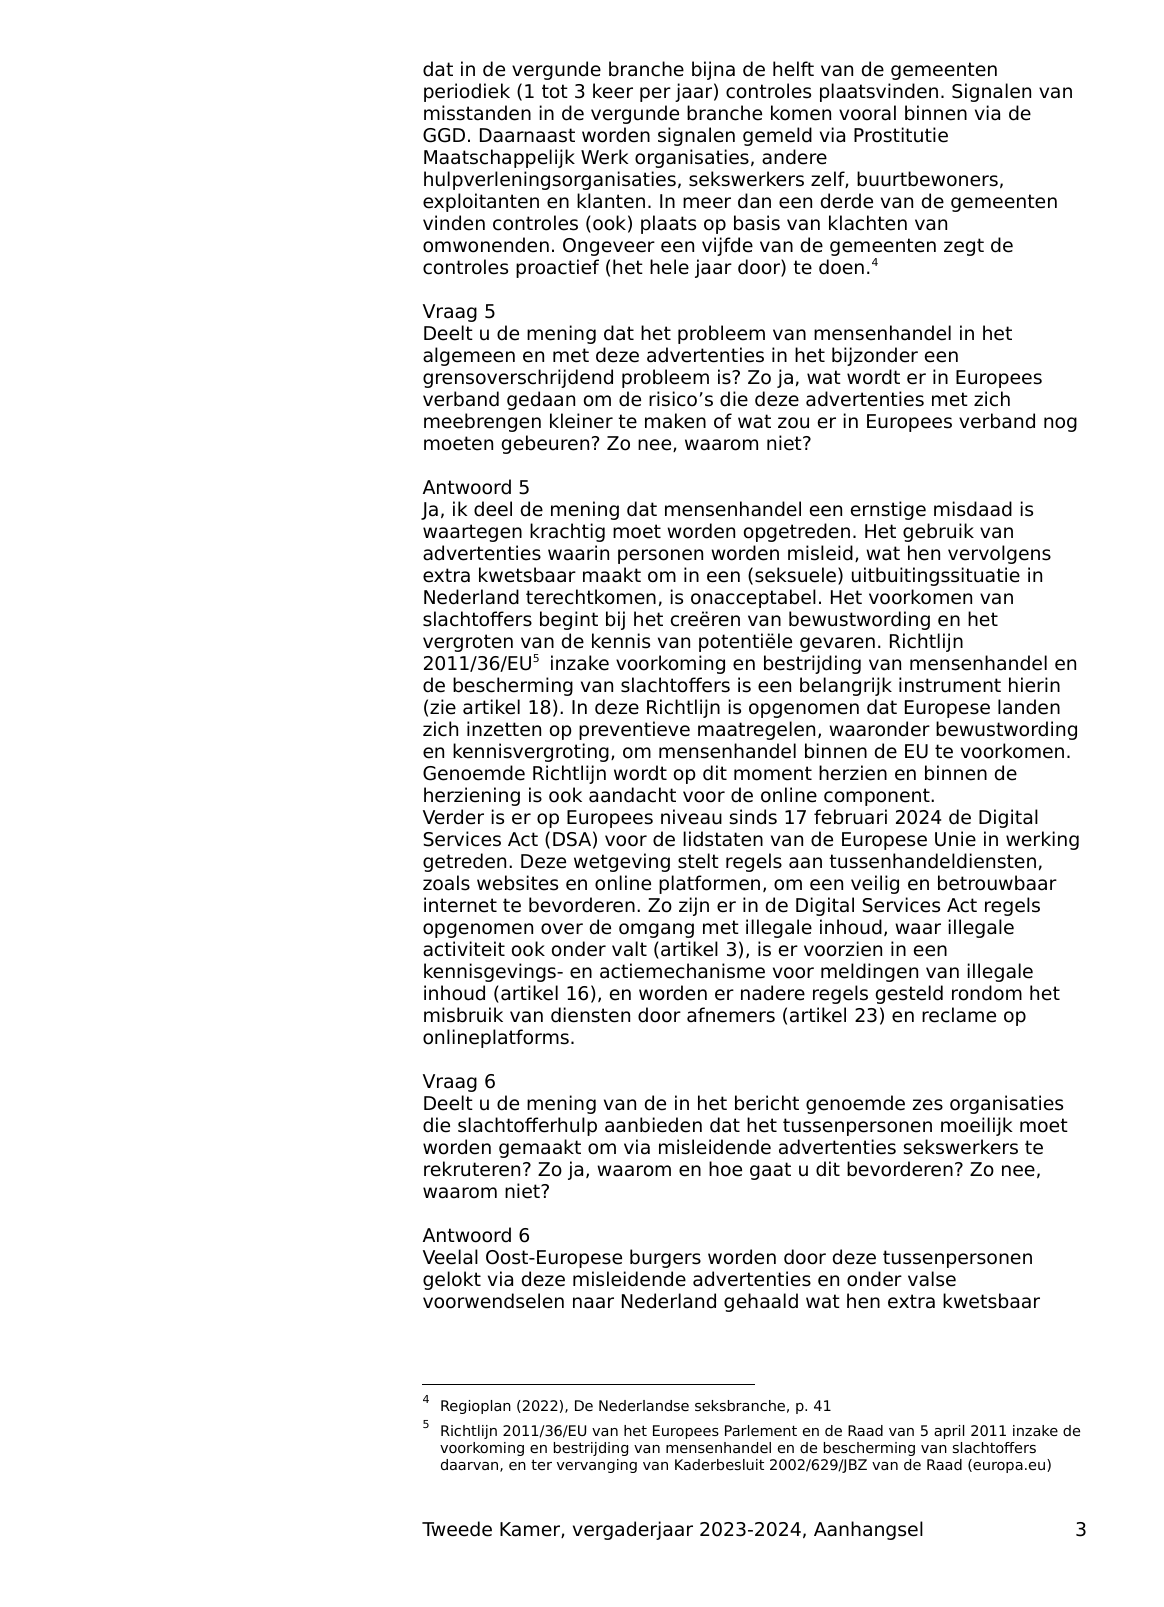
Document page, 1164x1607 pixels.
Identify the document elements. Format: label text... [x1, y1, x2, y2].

text Vraag 5 [422, 301, 1087, 323]
text Ja, ik deel de mening dat mensenhandel een ernstige misdaad is waartegen krachtig moet worden opgetreden. Het gebruik van advertenties waarin personen worden misleid, wat hen vervolgens extra kwetsbaar maakt om in een (seksuele) uitbuitingssituatie in Nederland terechtkomen, is onacceptabel. Het voorkomen van slachtoffers begint bij het creëren van bewustwording en het vergroten van de kennis van potentiële gevaren. Richtlijn 2011/36/EU inzake voorkoming en bestrijding van mensenhandel en de bescherming van slachtoffers is een belangrijk instrument hierin (zie artikel 18). In deze Richtlijn is opgenomen dat Europese landen zich inzetten op preventieve maatregelen, waaronder bewustwording en kennisvergroting, om mensenhandel binnen de EU te voorkomen. Genoemde Richtlijn wordt op dit moment herzien en binnen de herziening is ook aandacht voor de online component. [422, 499, 1087, 807]
text Verder is er op Europees niveau sinds 17 februari 2024 de Digital Services Act (DSA) voor de lidstaten van de Europese Unie in werking getreden. Deze wetgeving stelt regels aan tussenhandeldiensten, zoals websites en online platformen, om een veilig en betrouwbaar internet te bevorderen. Zo zijn er in de Digital Services Act regels opgenomen over de omgang met illegale inhoud, waar illegale activiteit ook onder valt (artikel 3), is er voorzien in een kennisgevings- en actiemechanisme voor meldingen van illegale inhoud (artikel 16), en worden er nadere regels gesteld rondom het misbruik van diensten door afnemers (artikel 23) en reclame op onlineplatforms. [422, 807, 1087, 1048]
text Richtlijn 2011/36/EU van het Europees Parlement en de Raad van 5 april 2011 inzake de voorkoming en bestrijding van mensenhandel en de bescherming van slachtoffers daarvan, en ter vervanging van Kaderbesluit 2002/629/JBZ van de Raad (europa.eu) [422, 1418, 1087, 1474]
text Vraag 6 [422, 1071, 1087, 1093]
text Deelt u de mening dat het probleem van mensenhandel in het algemeen en met deze advertenties in het bijzonder een grensoverschrijdend probleem is? Zo ja, wat wordt er in Europees verband gedaan om de risico’s die deze advertenties met zich meebrengen kleiner te maken of wat zou er in Europees verband nog moeten gebeuren? Zo nee, waarom niet? [422, 323, 1087, 455]
text Antwoord 6 [422, 1225, 1087, 1247]
text Deelt u de mening van de in het bericht genoemde zes organisaties die slachtofferhulp aanbieden dat het tussenpersonen moeilijk moet worden gemaakt om via misleidende advertenties sekswerkers te rekruteren? Zo ja, waarom en hoe gaat u dit bevorderen? Zo nee, waarom niet? [422, 1093, 1087, 1203]
text dat in de vergunde branche bijna de helft van de gemeenten periodiek (1 tot 3 keer per jaar) controles plaatsvinden. Signalen van misstanden in de vergunde branche komen vooral binnen via de GGD. Daarnaast worden signalen gemeld via Prostitutie Maatschappelijk Werk organisaties, andere hulpverleningsorganisaties, sekswerkers zelf, buurtbewoners, exploitanten en klanten. In meer dan een derde van de gemeenten vinden controles (ook) plaats op basis van klachten van omwonenden. Ongeveer een vijfde van de gemeenten zegt de controles proactief (het hele jaar door) te doen. [422, 59, 1087, 279]
text Veelal Oost-Europese burgers worden door deze tussenpersonen gelokt via deze misleidende advertenties en onder valse voorwendselen naar Nederland gehaald wat hen extra kwetsbaar [422, 1247, 1087, 1313]
text Antwoord 5 [422, 477, 1087, 499]
text Regioplan (2022), De Nederlandse seksbranche, p. 41 [422, 1393, 1087, 1416]
